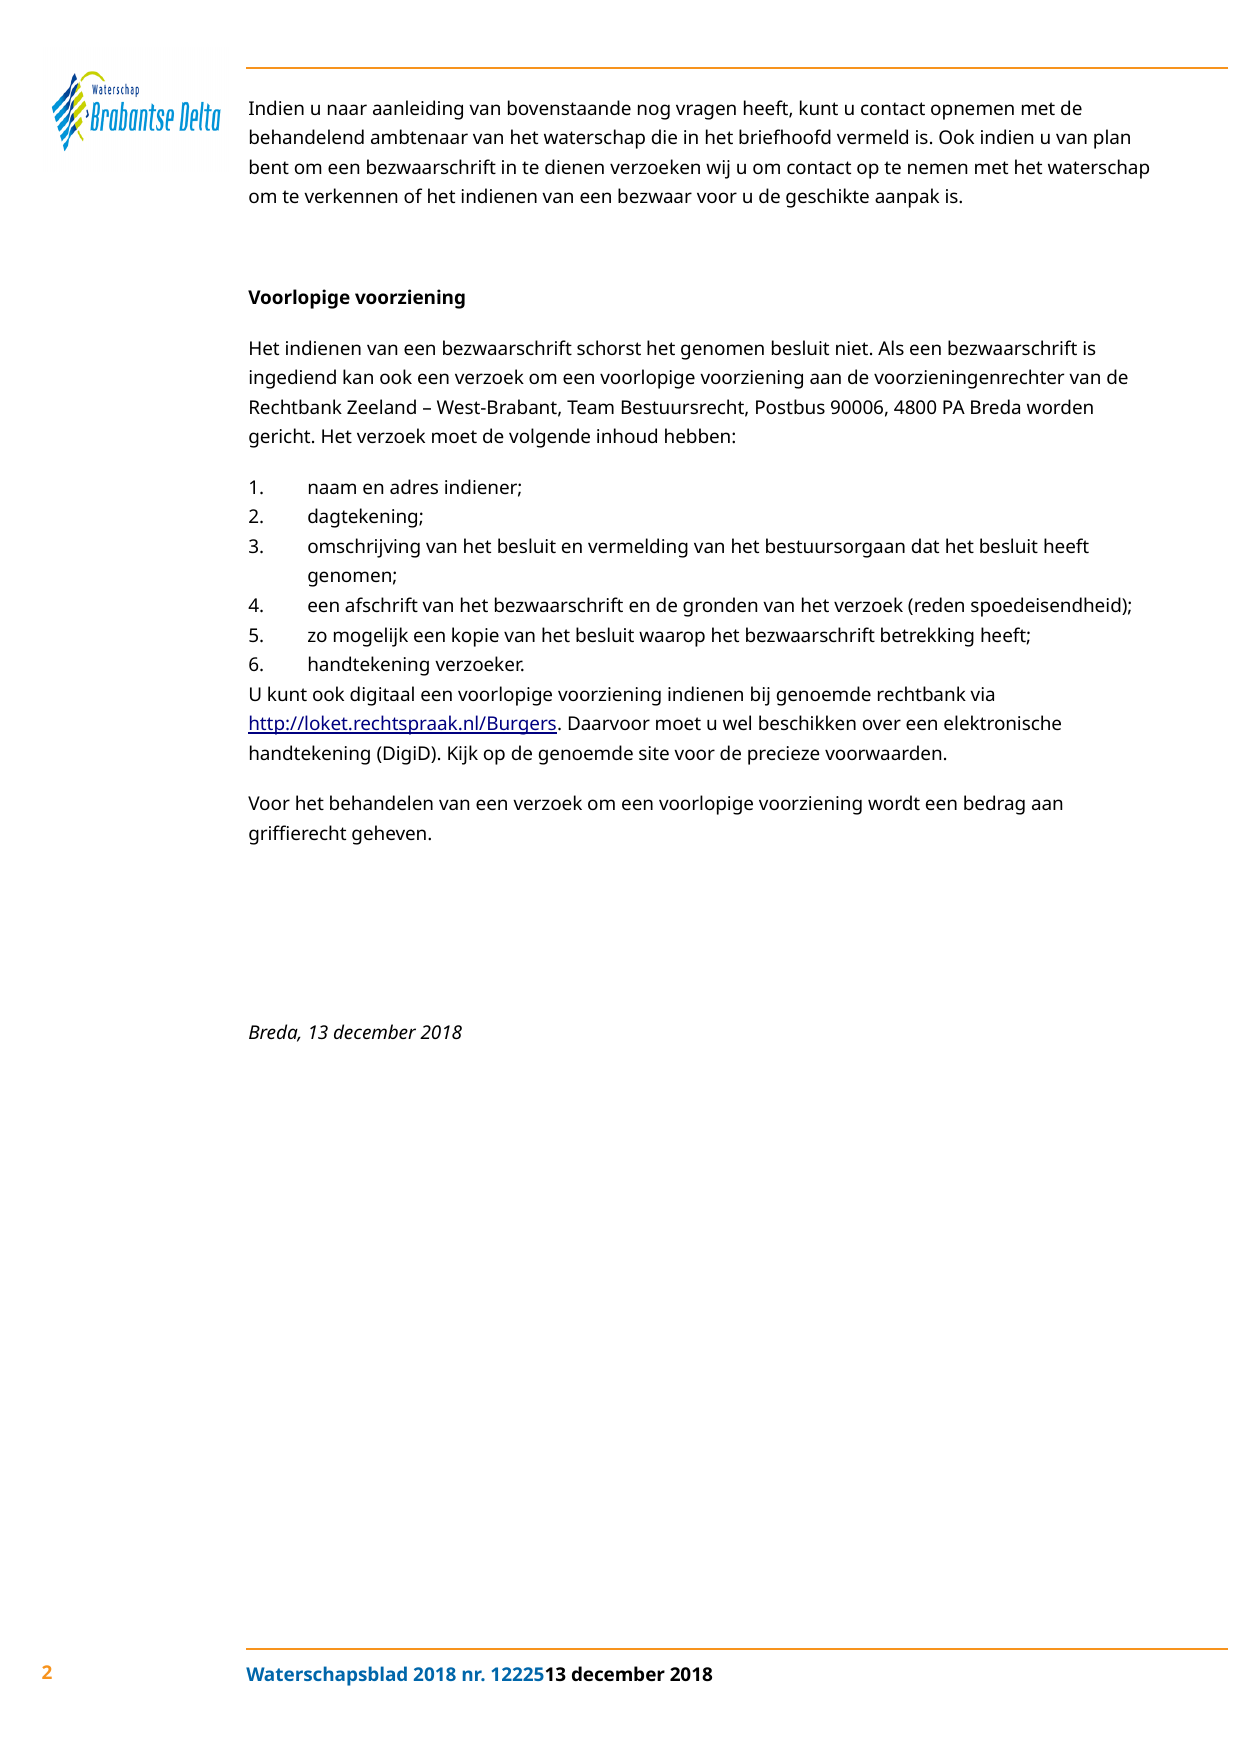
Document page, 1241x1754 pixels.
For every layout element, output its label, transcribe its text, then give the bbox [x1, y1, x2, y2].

list zo mogelijk een kopie van het besluit waarop het bezwaarschrift betrekking heeft; [248, 622, 1152, 648]
text Voorlopige voorziening [248, 284, 1152, 310]
list handtekening verzoeker. [248, 651, 1152, 677]
list een afschrift van het bezwaarschrift en de gronden van het verzoek (reden spoedeisendheid); [248, 592, 1152, 618]
text Voor het behandelen van een verzoek om een voorlopige voorziening wordt een bedrag aan griffierecht geheven. [248, 791, 1152, 846]
list dagtekening; [248, 503, 1152, 529]
picture [41, 47, 231, 172]
text U kunt ook digitaal een voorlopige voorziening indienen bij genoemde rechtbank via http://loket.rechtspraak.nl/Burgers. Daarvoor moet u wel beschikken over een elektronische handtekening (DigiD). Kijk op de genoemde site voor de precieze voorwaarden. [248, 681, 1152, 766]
list naam en adres indiener; [248, 474, 1152, 500]
text Het indienen van een bezwaarschrift schorst het genomen besluit niet. Als een bezwaarschrift is ingediend kan ook een verzoek om een voorlopige voorziening aan de voorzieningenrechter van de Rechtbank Zeeland – West-Brabant, Team Bestuursrecht, Postbus 90006, 4800 PA Breda worden gericht. Het verzoek moet de volgende inhoud hebben: [248, 335, 1152, 449]
text Breda, 13 december 2018 [248, 1019, 1152, 1045]
list omschrijving van het besluit en vermelding van het bestuursorgaan dat het besluit heeft genomen; [248, 533, 1152, 588]
text Indien u naar aanleiding van bovenstaande nog vragen heeft, kunt u contact opnemen met de behandelend ambtenaar van het waterschap die in het briefhoofd vermeld is. Ook indien u van plan bent om een bezwaarschrift in te dienen verzoeken wij u om contact op te nemen met het waterschap om te verkennen of het indienen van een bezwaar voor u de geschikte aanpak is. [248, 95, 1152, 209]
